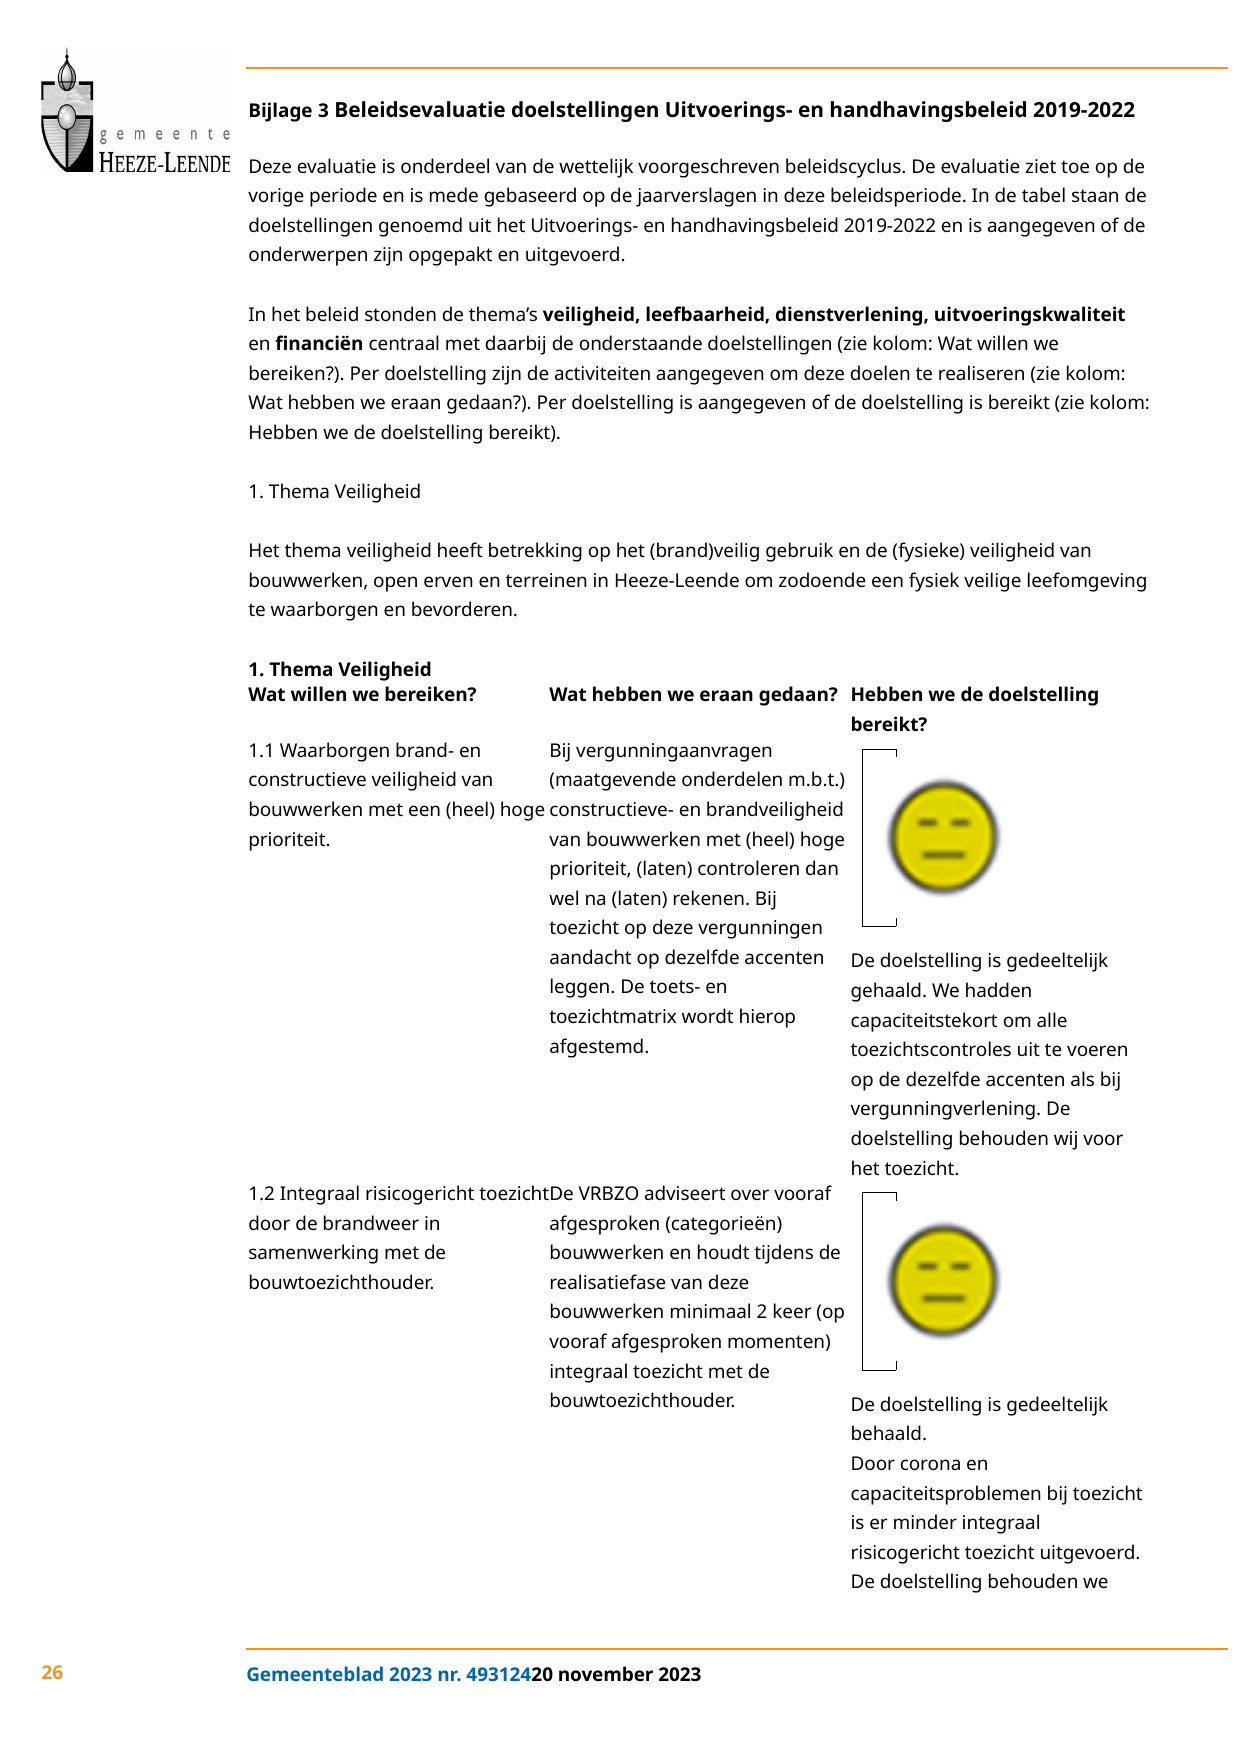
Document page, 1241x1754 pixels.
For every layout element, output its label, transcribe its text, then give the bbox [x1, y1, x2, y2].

text Deze evaluatie is onderdeel van de wettelijk voorgeschreven beleidscyclus. De evaluatie ziet toe op de vorige periode en is mede gebaseerd op de jaarverslagen in deze beleidsperiode. In de tabel staan de doelstellingen genoemd uit het Uitvoerings- en handhavingsbeleid 2019-2022 en is aangegeven of de onderwerpen zijn opgepakt en uitgevoerd. [248, 153, 1152, 267]
table_cell Bij vergunningaanvragen (maatgevende onderdelen m.b.t.) constructieve- en brandveiligheid van bouwwerken met (heel) hoge prioriteit, (laten) controleren dan wel na (laten) rekenen. Bij toezicht op deze vergunningen aandacht op dezelfde accenten leggen. De toets- en toezichtmatrix wordt hierop afgestemd. [549, 737, 850, 1180]
table_header 1. Thema Veiligheid [248, 656, 1152, 682]
text 1. Thema Veiligheid [248, 478, 1152, 504]
text Het thema veiligheid heeft betrekking op het (brand)veilig gebruik en de (fysieke) veiligheid van bouwwerken, open erven en terreinen in Heeze-Leende om zodoende een fysiek veilige leefomgeving te waarborgen en bevorderen. [248, 537, 1152, 622]
table_cell Hebben we de doelstelling bereikt? [850, 682, 1152, 737]
picture [871, 757, 1019, 918]
table_cell De VRBZO adviseert over vooraf afgesproken (categorieën) bouwwerken en houdt tijdens de realisatiefase van deze bouwwerken minimaal 2 keer (op vooraf afgesproken momenten) integraal toezicht met de bouwtoezichthouder. [549, 1180, 850, 1594]
table_cell De doelstelling is gedeeltelijk gehaald. We hadden capaciteitstekort om alle toezichtscontroles uit te voeren op de dezelfde accenten als bij vergunningverlening. De doelstelling behouden wij voor het toezicht. [850, 737, 1152, 1180]
table_cell 1.2 Integraal risicogericht toezicht door de brandweer in samenwerking met de bouwtoezichthouder. [248, 1180, 549, 1594]
picture [41, 47, 231, 172]
picture [871, 1201, 1019, 1361]
table_cell Wat willen we bereiken? [248, 682, 549, 737]
table_cell 1.1 Waarborgen brand- en constructieve veiligheid van bouwwerken met een (heel) hoge prioriteit. [248, 737, 549, 1180]
text In het beleid stonden de thema’s veiligheid, leefbaarheid, dienstverlening, uitvoeringskwaliteit en financiën centraal met daarbij de onderstaande doelstellingen (zie kolom: Wat willen we bereiken?). Per doelstelling zijn de activiteiten aangegeven om deze doelen te realiseren (zie kolom: Wat hebben we eraan gedaan?). Per doelstelling is aangegeven of de doelstelling is bereikt (zie kolom: Hebben we de doelstelling bereikt). [248, 301, 1152, 445]
text Bijlage 3 Beleidsevaluatie doelstellingen Uitvoerings- en handhavingsbeleid 2019-2022 [248, 95, 1152, 123]
table_cell De doelstelling is gedeeltelijk behaald. Door corona en capaciteitsproblemen bij toezicht is er minder integraal risicogericht toezicht uitgevoerd. De doelstelling behouden we [850, 1180, 1152, 1594]
table_cell Wat hebben we eraan gedaan? [549, 682, 850, 737]
